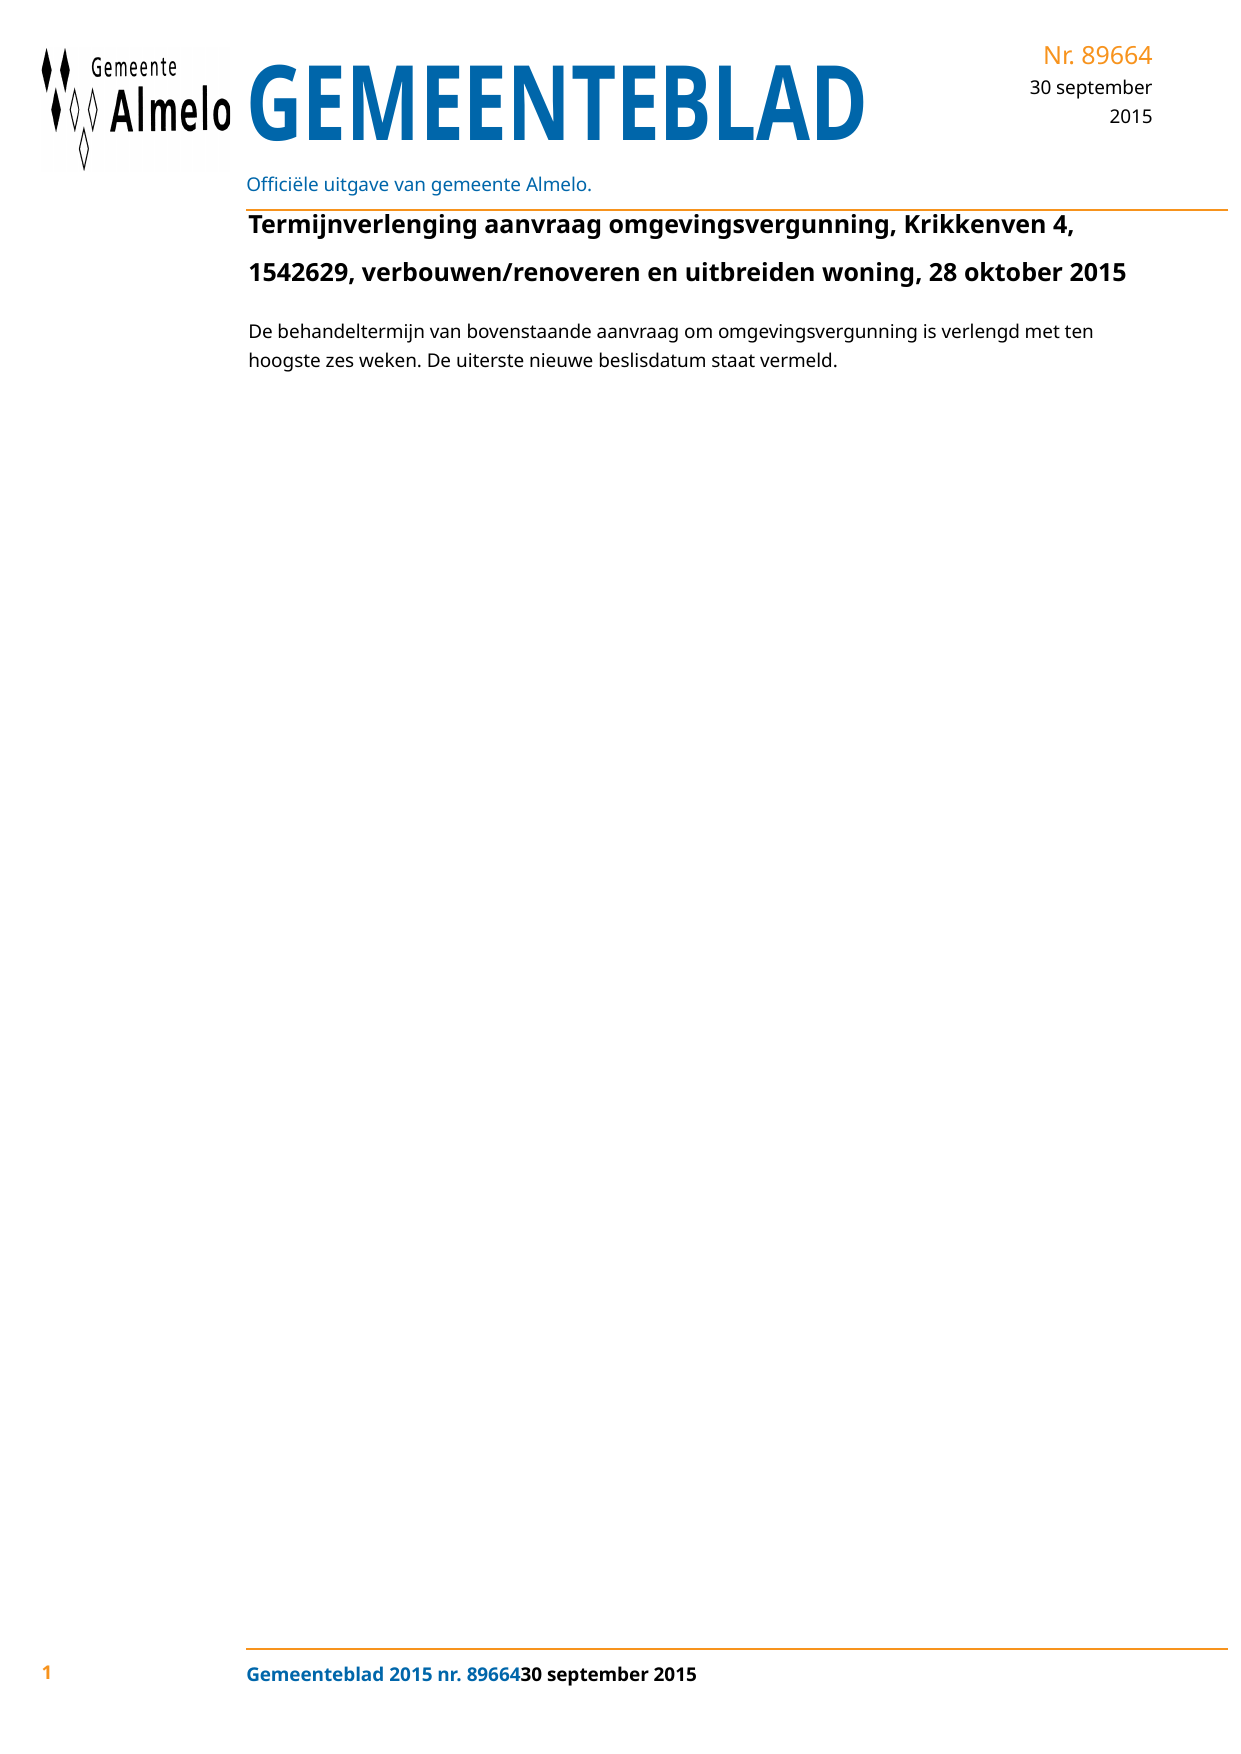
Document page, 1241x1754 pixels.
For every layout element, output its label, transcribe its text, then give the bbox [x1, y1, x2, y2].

text De behandeltermijn van bovenstaande aanvraag om omgevingsvergunning is verlengd met ten hoogste zes weken. De uiterste nieuwe beslisdatum staat vermeld. [248, 318, 1152, 373]
text Termijnverlenging aanvraag omgevingsvergunning, Krikkenven 4, 1542629, verbouwen/renoveren en uitbreiden woning, 28 oktober 2015 [248, 211, 1152, 288]
picture [41, 47, 231, 172]
